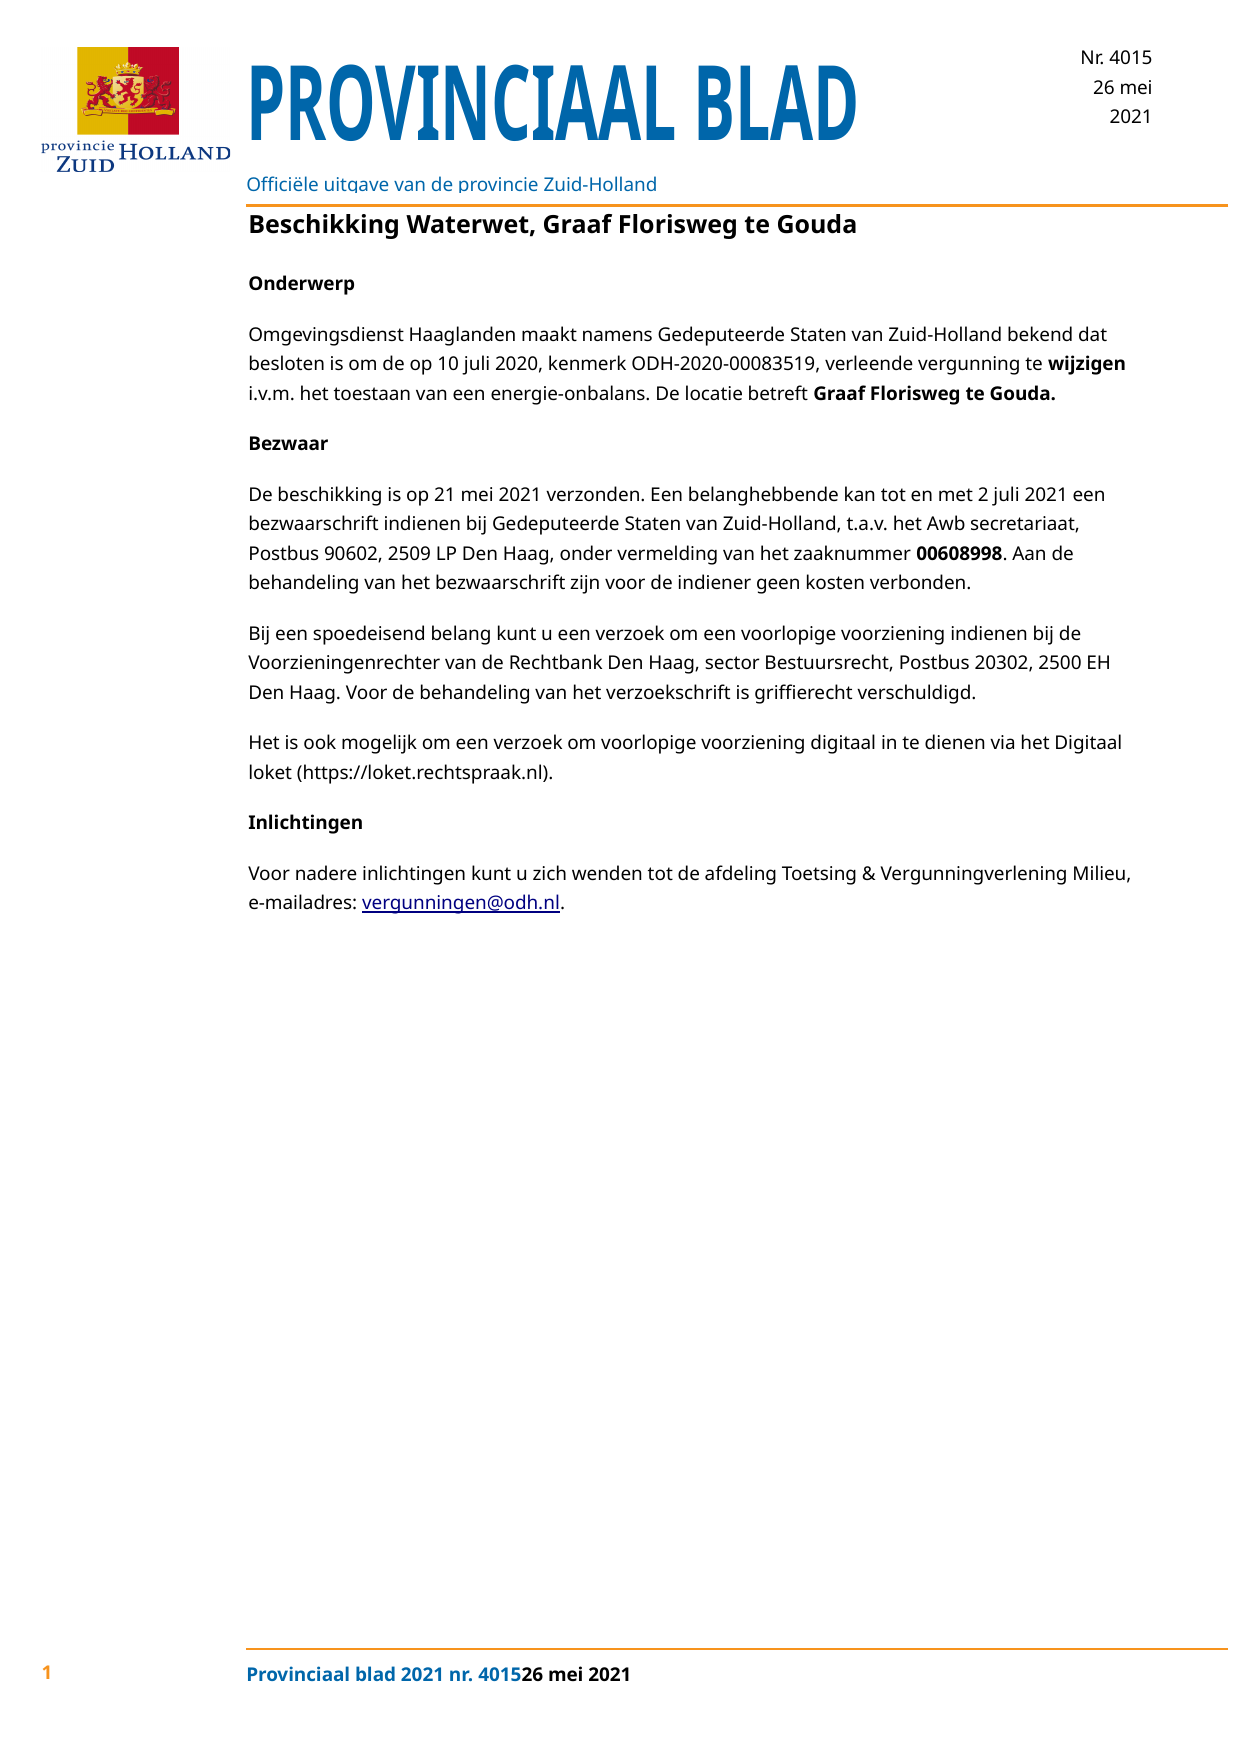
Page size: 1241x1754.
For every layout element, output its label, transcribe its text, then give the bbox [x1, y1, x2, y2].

picture [41, 47, 231, 172]
text Onderwerp [248, 270, 1152, 296]
text Bezwaar [248, 430, 1152, 456]
text Beschikking Waterwet, Graaf Florisweg te Gouda [248, 207, 1152, 241]
text Inlichtingen [248, 809, 1152, 835]
text Het is ook mogelijk om een verzoek om voorlopige voorziening digitaal in te dienen via het Digitaal loket (https://loket.rechtspraak.nl). [248, 729, 1152, 785]
text De beschikking is op 21 mei 2021 verzonden. Een belanghebbende kan tot en met 2 juli 2021 een bezwaarschrift indienen bij Gedeputeerde Staten van Zuid-Holland, t.a.v. het Awb secretariaat, Postbus 90602, 2509 LP Den Haag, onder vermelding van het zaaknummer 00608998. Aan de behandeling van het bezwaarschrift zijn voor de indiener geen kosten verbonden. [248, 481, 1152, 595]
text Voor nadere inlichtingen kunt u zich wenden tot de afdeling Toetsing & Vergunningverlening Milieu, e-mailadres: vergunningen@odh.nl. [248, 860, 1152, 915]
text Omgevingsdienst Haaglanden maakt namens Gedeputeerde Staten van Zuid-Holland bekend dat besloten is om de op 10 juli 2020, kenmerk ODH-2020-00083519, verleende vergunning te wijzigen i.v.m. het toestaan van een energie-onbalans. De locatie betreft Graaf Florisweg te Gouda. [248, 321, 1152, 406]
text Bij een spoedeisend belang kunt u een verzoek om een voorlopige voorziening indienen bij de Voorzieningenrechter van de Rechtbank Den Haag, sector Bestuursrecht, Postbus 20302, 2500 EH Den Haag. Voor de behandeling van het verzoekschrift is griffierecht verschuldigd. [248, 620, 1152, 705]
